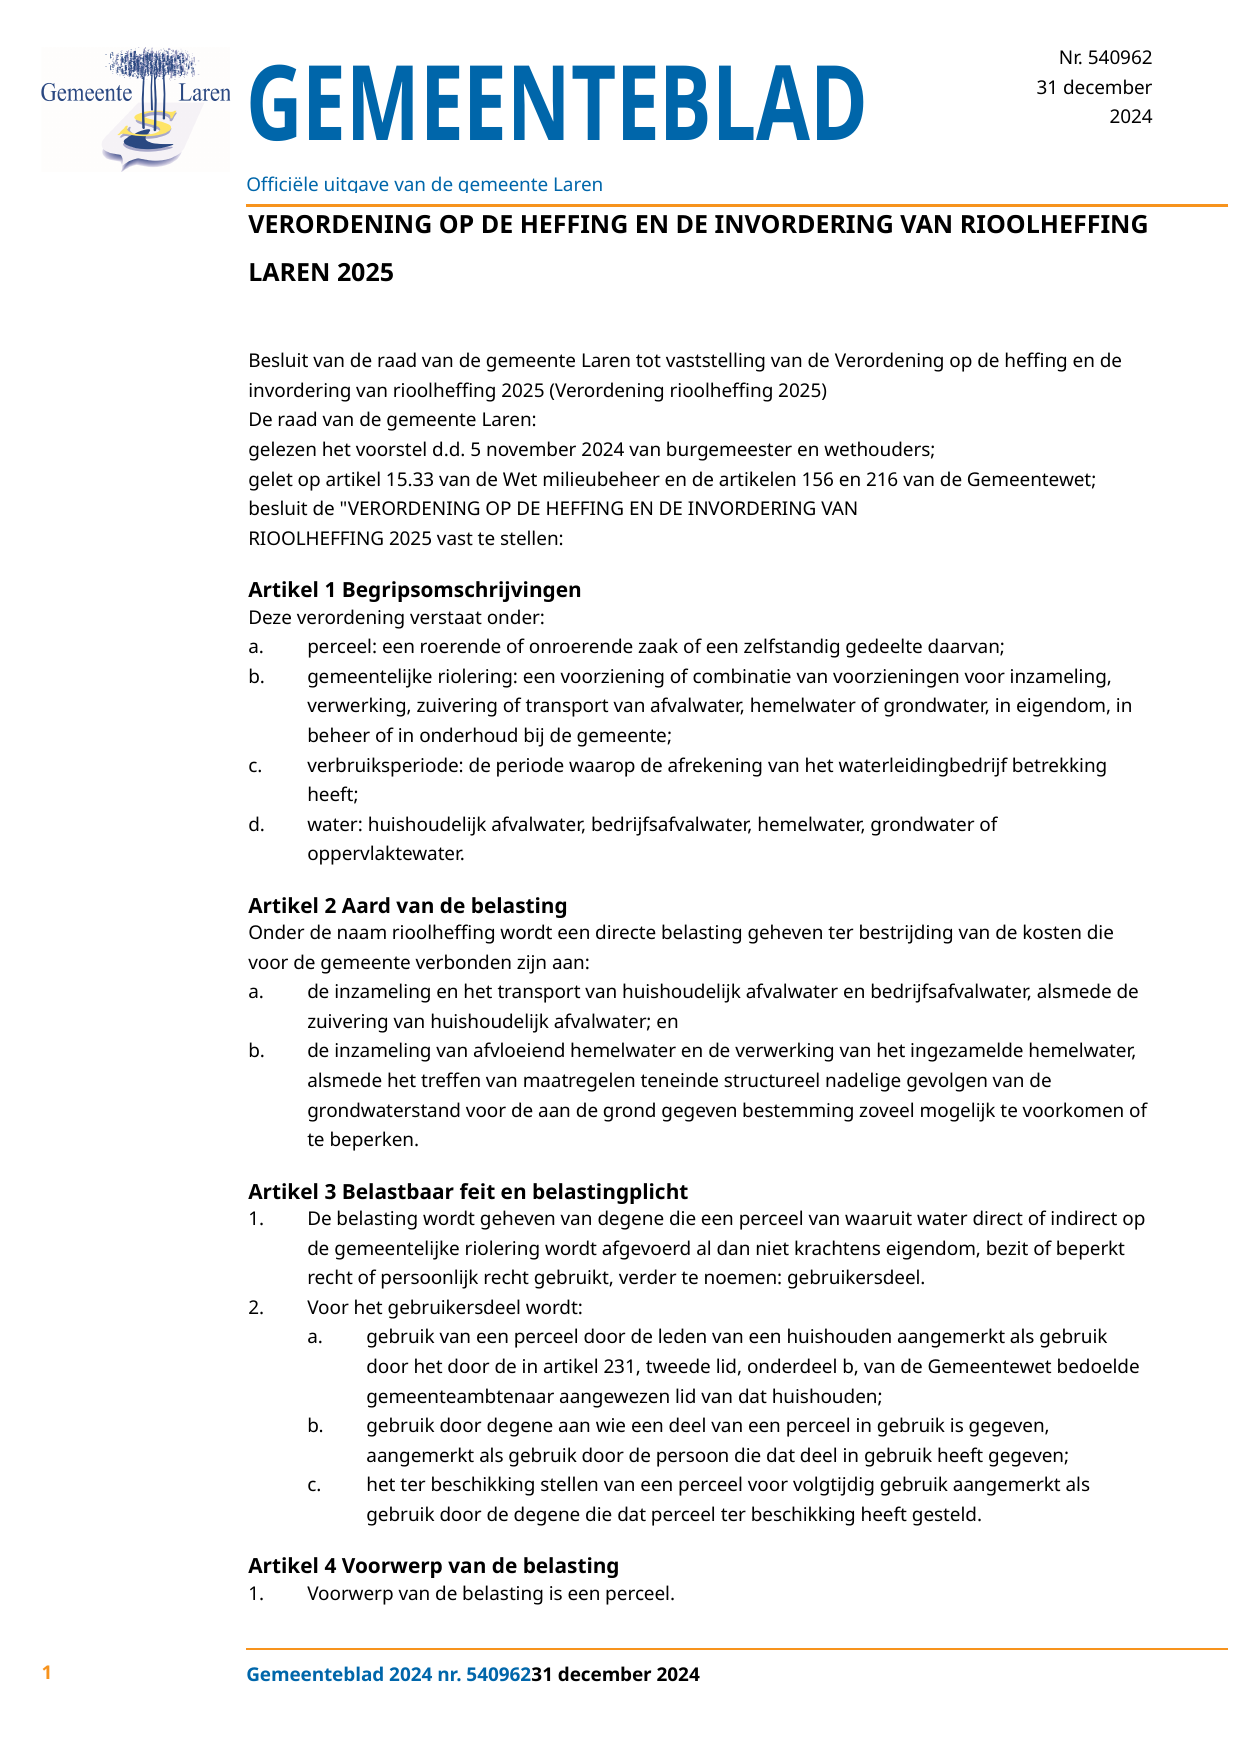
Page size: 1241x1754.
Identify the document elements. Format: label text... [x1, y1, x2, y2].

text De raad van de gemeente Laren: [248, 407, 1152, 432]
text Artikel 3 Belastbaar feit en belastingplicht [248, 1177, 1152, 1205]
list het ter beschikking stellen van een perceel voor volgtijdig gebruik aangemerkt als gebruik door de degene die dat perceel ter beschikking heeft gesteld. [307, 1472, 1152, 1527]
list perceel: een roerende of onroerende zaak of een zelfstandig gedeelte daarvan; [248, 633, 1152, 659]
text besluit de "VERORDENING OP DE HEFFING EN DE INVORDERING VAN [248, 495, 1152, 521]
text Artikel 4 Voorwerp van de belasting [248, 1552, 1152, 1580]
list Voor het gebruikersdeel wordt: [248, 1294, 1152, 1320]
text RIOOLHEFFING 2025 vast te stellen: [248, 525, 1152, 551]
text Artikel 2 Aard van de belasting [248, 891, 1152, 919]
list Voorwerp van de belasting is een perceel. [248, 1580, 1152, 1606]
list water: huishoudelijk afvalwater, bedrijfsafvalwater, hemelwater, grondwater of oppervlaktewater. [248, 811, 1152, 866]
text Besluit van de raad van de gemeente Laren tot vaststelling van de Verordening op de heffing en de invordering van rioolheffing 2025 (Verordening rioolheffing 2025) [248, 347, 1152, 403]
text gelet op artikel 15.33 van de Wet milieubeheer en de artikelen 156 en 216 van de Gemeentewet; [248, 466, 1152, 492]
list gebruik door degene aan wie een deel van een perceel in gebruik is gegeven, aangemerkt als gebruik door de persoon die dat deel in gebruik heeft gegeven; [307, 1412, 1152, 1468]
list de inzameling en het transport van huishoudelijk afvalwater en bedrijfsafvalwater, alsmede de zuivering van huishoudelijk afvalwater; en [248, 978, 1152, 1034]
text Deze verordening verstaat onder: [248, 604, 1152, 629]
text gelezen het voorstel d.d. 5 november 2024 van burgemeester en wethouders; [248, 436, 1152, 462]
list verbruiksperiode: de periode waarop de afrekening van het waterleidingbedrijf betrekking heeft; [248, 752, 1152, 807]
list gemeentelijke riolering: een voorziening of combinatie van voorzieningen voor inzameling, verwerking, zuivering of transport van afvalwater, hemelwater of grondwater, in eigendom, in beheer of in onderhoud bij de gemeente; [248, 663, 1152, 748]
list de inzameling van afvloeiend hemelwater en de verwerking van het ingezamelde hemelwater, alsmede het treffen van maatregelen teneinde structureel nadelige gevolgen van de grondwaterstand voor de aan de grond gegeven bestemming zoveel mogelijk te voorkomen of te beperken. [248, 1038, 1152, 1152]
text Onder de naam rioolheffing wordt een directe belasting geheven ter bestrijding van de kosten die voor de gemeente verbonden zijn aan: [248, 919, 1152, 975]
text Artikel 1 Begripsomschrijvingen [248, 575, 1152, 604]
list gebruik van een perceel door de leden van een huishouden aangemerkt als gebruik door het door de in artikel 231, tweede lid, onderdeel b, van de Gemeentewet bedoelde gemeenteambtenaar aangewezen lid van dat huishouden; [307, 1324, 1152, 1408]
picture [41, 47, 231, 172]
list De belasting wordt geheven van degene die een perceel van waaruit water direct of indirect op de gemeentelijke riolering wordt afgevoerd al dan niet krachtens eigendom, bezit of beperkt recht of persoonlijk recht gebruikt, verder te noemen: gebruikersdeel. [248, 1205, 1152, 1290]
text VERORDENING OP DE HEFFING EN DE INVORDERING VAN RIOOLHEFFING LAREN 2025 [248, 207, 1152, 288]
